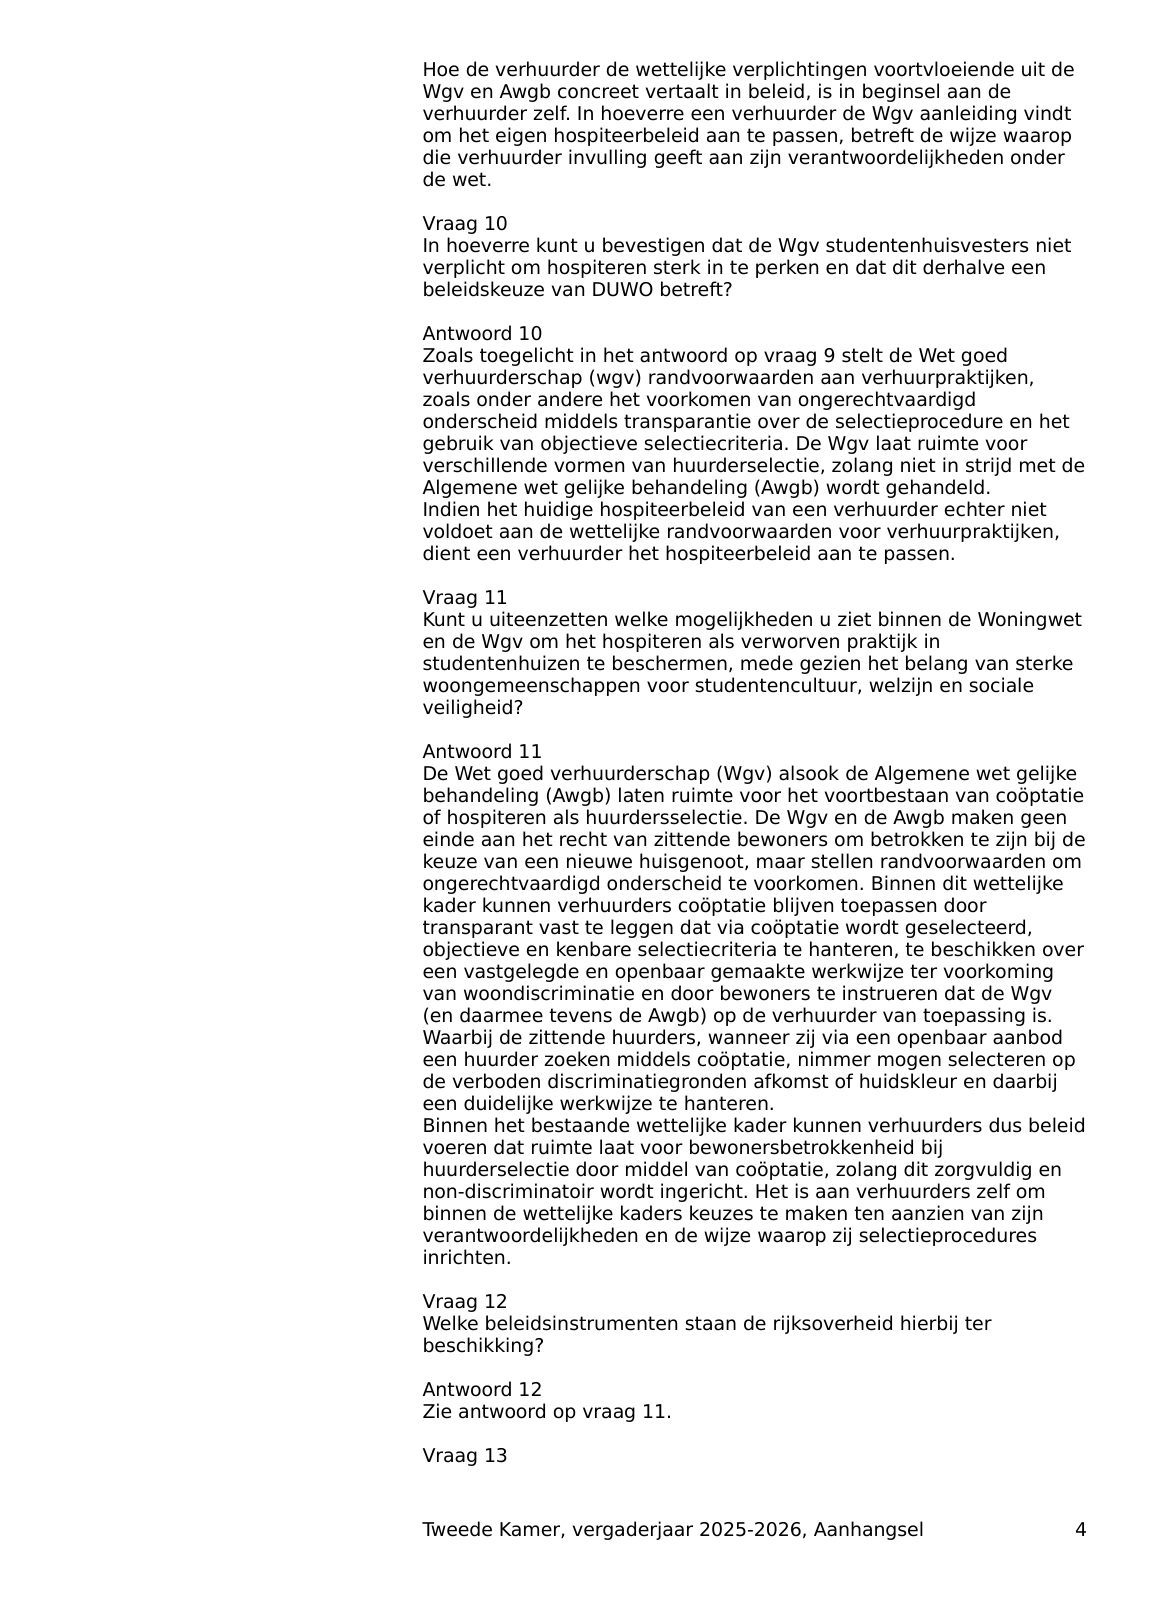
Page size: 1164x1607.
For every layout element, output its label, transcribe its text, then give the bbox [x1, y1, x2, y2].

text Vraag 13 [422, 1445, 1087, 1467]
text Welke beleidsinstrumenten staan de rijksoverheid hierbij ter beschikking? [422, 1313, 1087, 1357]
text In hoeverre kunt u bevestigen dat de Wgv studentenhuisvesters niet verplicht om hospiteren sterk in te perken en dat dit derhalve een beleidskeuze van DUWO betreft? [422, 235, 1087, 301]
text Vraag 11 [422, 587, 1087, 609]
text Antwoord 10 [422, 323, 1087, 345]
text Indien het huidige hospiteerbeleid van een verhuurder echter niet voldoet aan de wettelijke randvoorwaarden voor verhuurpraktijken, dient een verhuurder het hospiteerbeleid aan te passen. [422, 499, 1087, 565]
text Zie antwoord op vraag 11. [422, 1401, 1087, 1423]
text Vraag 10 [422, 213, 1087, 235]
text Binnen het bestaande wettelijke kader kunnen verhuurders dus beleid voeren dat ruimte laat voor bewonersbetrokkenheid bij huurderselectie door middel van coöptatie, zolang dit zorgvuldig en non-discriminatoir wordt ingericht. Het is aan verhuurders zelf om binnen de wettelijke kaders keuzes te maken ten aanzien van zijn verantwoordelijkheden en de wijze waarop zij selectieprocedures inrichten. [422, 1115, 1087, 1269]
text Zoals toegelicht in het antwoord op vraag 9 stelt de Wet goed verhuurderschap (wgv) randvoorwaarden aan verhuurpraktijken, zoals onder andere het voorkomen van ongerechtvaardigd onderscheid middels transparantie over de selectieprocedure en het gebruik van objectieve selectiecriteria. De Wgv laat ruimte voor verschillende vormen van huurderselectie, zolang niet in strijd met de Algemene wet gelijke behandeling (Awgb) wordt gehandeld. [422, 345, 1087, 499]
text Kunt u uiteenzetten welke mogelijkheden u ziet binnen de Woningwet en de Wgv om het hospiteren als verworven praktijk in studentenhuizen te beschermen, mede gezien het belang van sterke woongemeenschappen voor studentencultuur, welzijn en sociale veiligheid? [422, 609, 1087, 719]
text Hoe de verhuurder de wettelijke verplichtingen voortvloeiende uit de Wgv en Awgb concreet vertaalt in beleid, is in beginsel aan de verhuurder zelf. In hoeverre een verhuurder de Wgv aanleiding vindt om het eigen hospiteerbeleid aan te passen, betreft de wijze waarop die verhuurder invulling geeft aan zijn verantwoordelijkheden onder de wet. [422, 59, 1087, 191]
text De Wet goed verhuurderschap (Wgv) alsook de Algemene wet gelijke behandeling (Awgb) laten ruimte voor het voortbestaan van coöptatie of hospiteren als huurdersselectie. De Wgv en de Awgb maken geen einde aan het recht van zittende bewoners om betrokken te zijn bij de keuze van een nieuwe huisgenoot, maar stellen randvoorwaarden om ongerechtvaardigd onderscheid te voorkomen. Binnen dit wettelijke kader kunnen verhuurders coöptatie blijven toepassen door transparant vast te leggen dat via coöptatie wordt geselecteerd, objectieve en kenbare selectiecriteria te hanteren, te beschikken over een vastgelegde en openbaar gemaakte werkwijze ter voorkoming van woondiscriminatie en door bewoners te instrueren dat de Wgv (en daarmee tevens de Awgb) op de verhuurder van toepassing is. Waarbij de zittende huurders, wanneer zij via een openbaar aanbod een huurder zoeken middels coöptatie, nimmer mogen selecteren op de verboden discriminatiegronden afkomst of huidskleur en daarbij een duidelijke werkwijze te hanteren. [422, 763, 1087, 1115]
text Antwoord 12 [422, 1379, 1087, 1401]
text Vraag 12 [422, 1291, 1087, 1313]
text Antwoord 11 [422, 741, 1087, 763]
